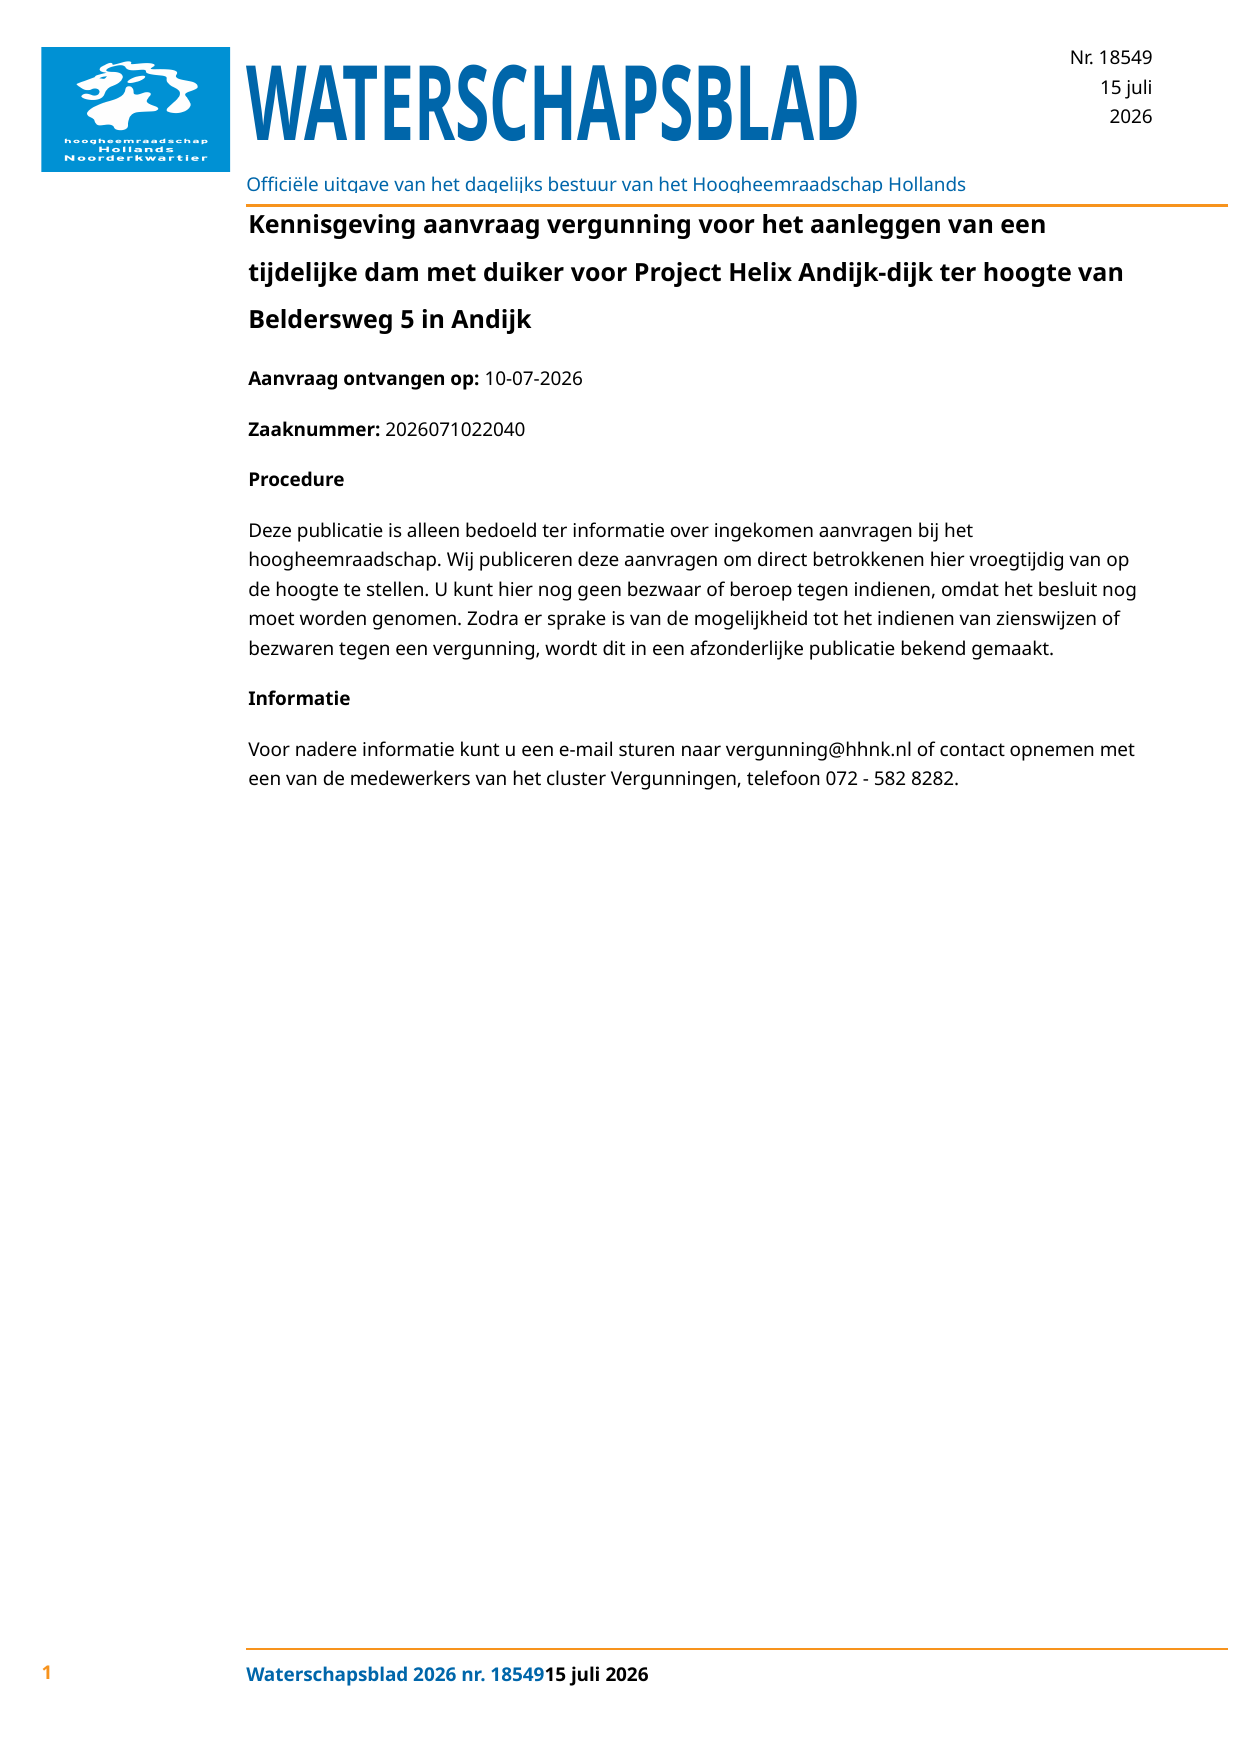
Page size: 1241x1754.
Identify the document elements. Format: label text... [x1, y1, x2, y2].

picture [118, 62, 197, 112]
text Voor nadere informatie kunt u een e-mail sturen naar vergunning@hhnk.nl of contact opnemen met een van de medewerkers van het cluster Vergunningen, telefoon 072 - 582 8282. [248, 736, 1152, 791]
picture [88, 87, 157, 130]
text Informatie [248, 686, 1152, 711]
picture [78, 64, 122, 99]
text Zaaknummer: 2026071022040 [248, 416, 1152, 442]
text Kennisgeving aanvraag vergunning voor het aanleggen van een tijdelijke dam met duiker voor Project Helix Andijk-dijk ter hoogte van Beldersweg 5 in Andijk [248, 207, 1152, 336]
picture [129, 76, 144, 82]
text Procedure [248, 466, 1152, 492]
text Deze publicatie is alleen bedoeld ter informatie over ingekomen aanvragen bij het hoogheemraadschap. Wij publiceren deze aanvragen om direct betrokkenen hier vroegtijdig van op de hoogte te stellen. U kunt hier nog geen bezwaar of beroep tegen indienen, omdat het besluit nog moet worden genomen. Zodra er sprake is van de mogelijkheid tot het indienen van zienswijzen of bezwaren tegen een vergunning, wordt dit in een afzonderlijke publicatie bekend gemaakt. [248, 517, 1152, 661]
text Aanvraag ontvangen op: 10-07-2026 [248, 366, 1152, 391]
